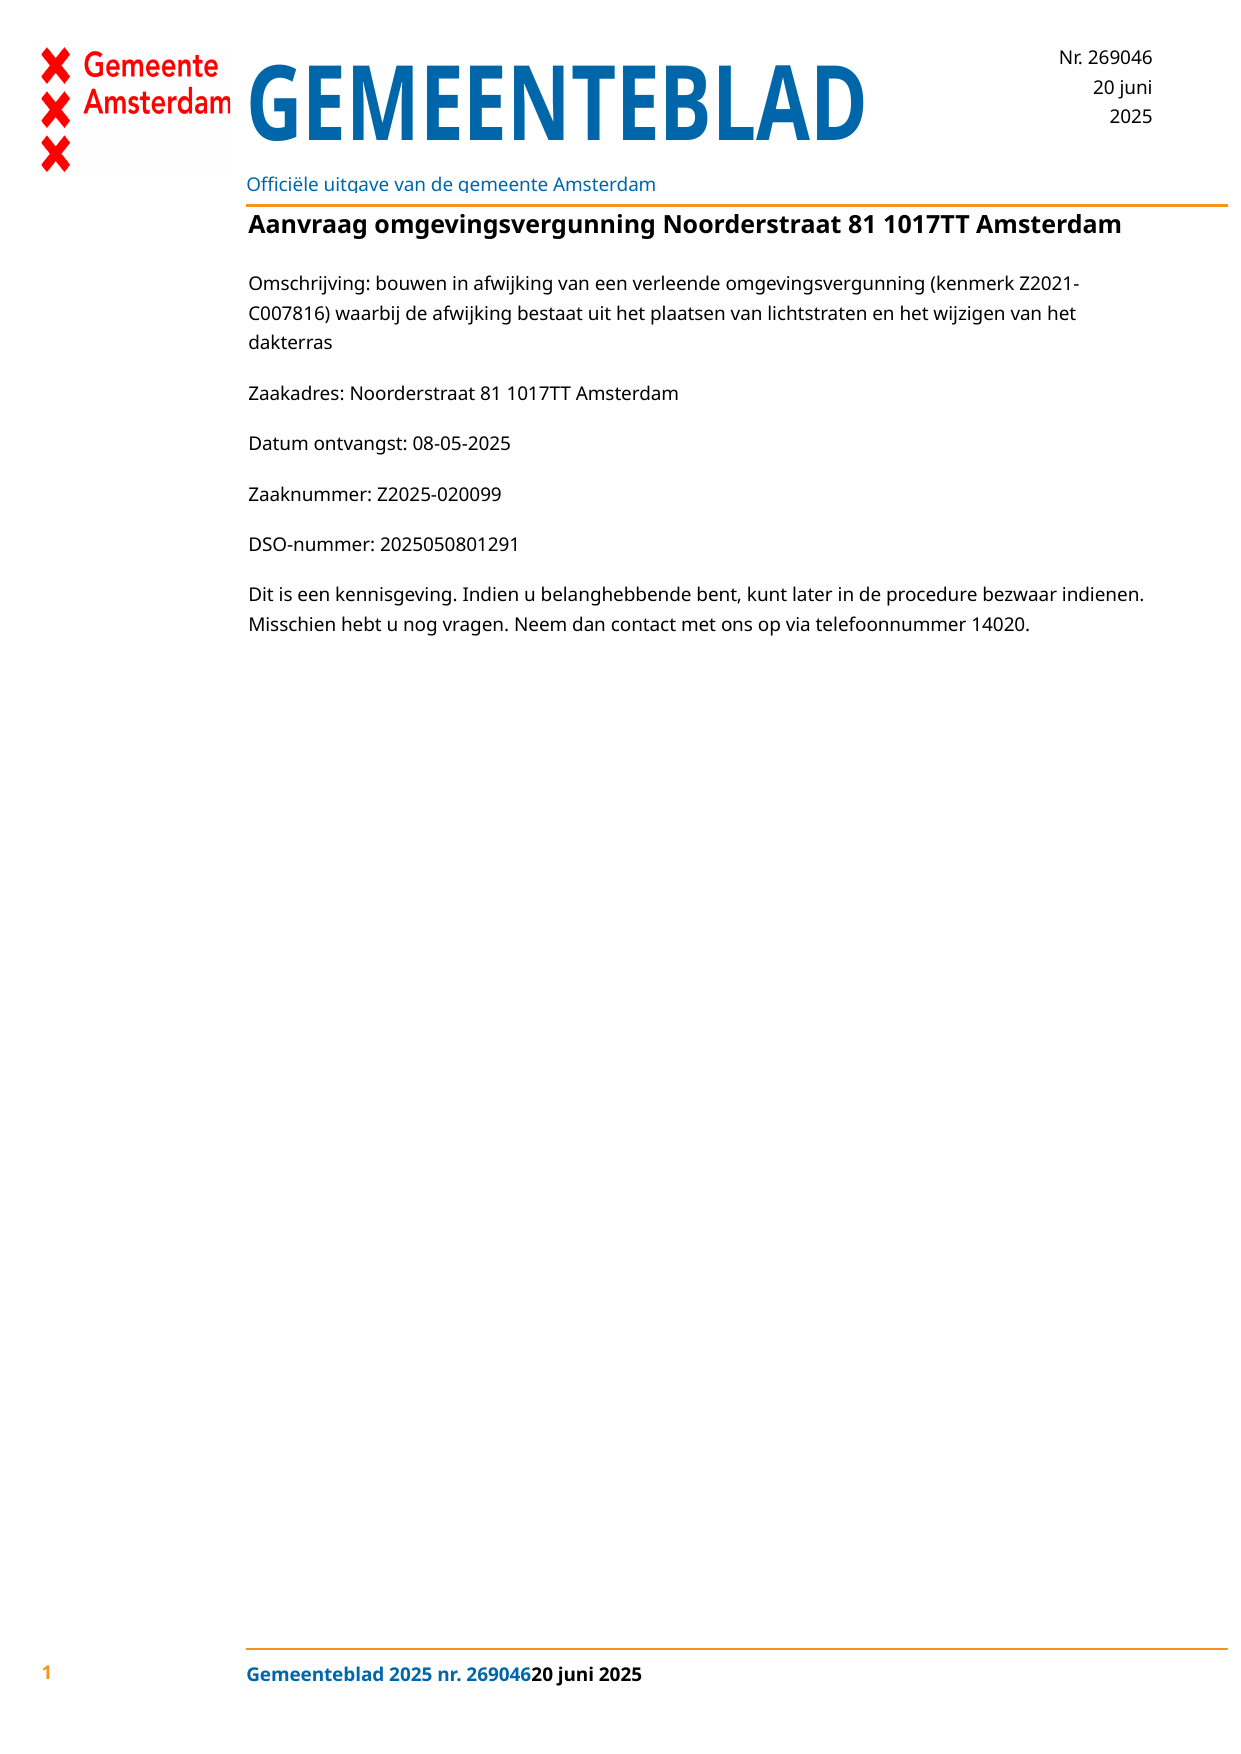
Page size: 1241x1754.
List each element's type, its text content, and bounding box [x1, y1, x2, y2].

text Zaaknummer: Z2025-020099 [248, 481, 1152, 506]
text Aanvraag omgevingsvergunning Noorderstraat 81 1017TT Amsterdam [248, 207, 1152, 241]
text Zaakadres: Noorderstraat 81 1017TT Amsterdam [248, 380, 1152, 406]
text DSO-nummer: 2025050801291 [248, 531, 1152, 557]
text Dit is een kennisgeving. Indien u belanghebbende bent, kunt later in de procedure bezwaar indienen. Misschien hebt u nog vragen. Neem dan contact met ons op via telefoonnummer 14020. [248, 582, 1152, 637]
text Datum ontvangst: 08-05-2025 [248, 430, 1152, 456]
text Omschrijving: bouwen in afwijking van een verleende omgevingsvergunning (kenmerk Z2021-C007816) waarbij de afwijking bestaat uit het plaatsen van lichtstraten en het wijzigen van het dakterras [248, 270, 1152, 355]
picture [41, 47, 231, 172]
